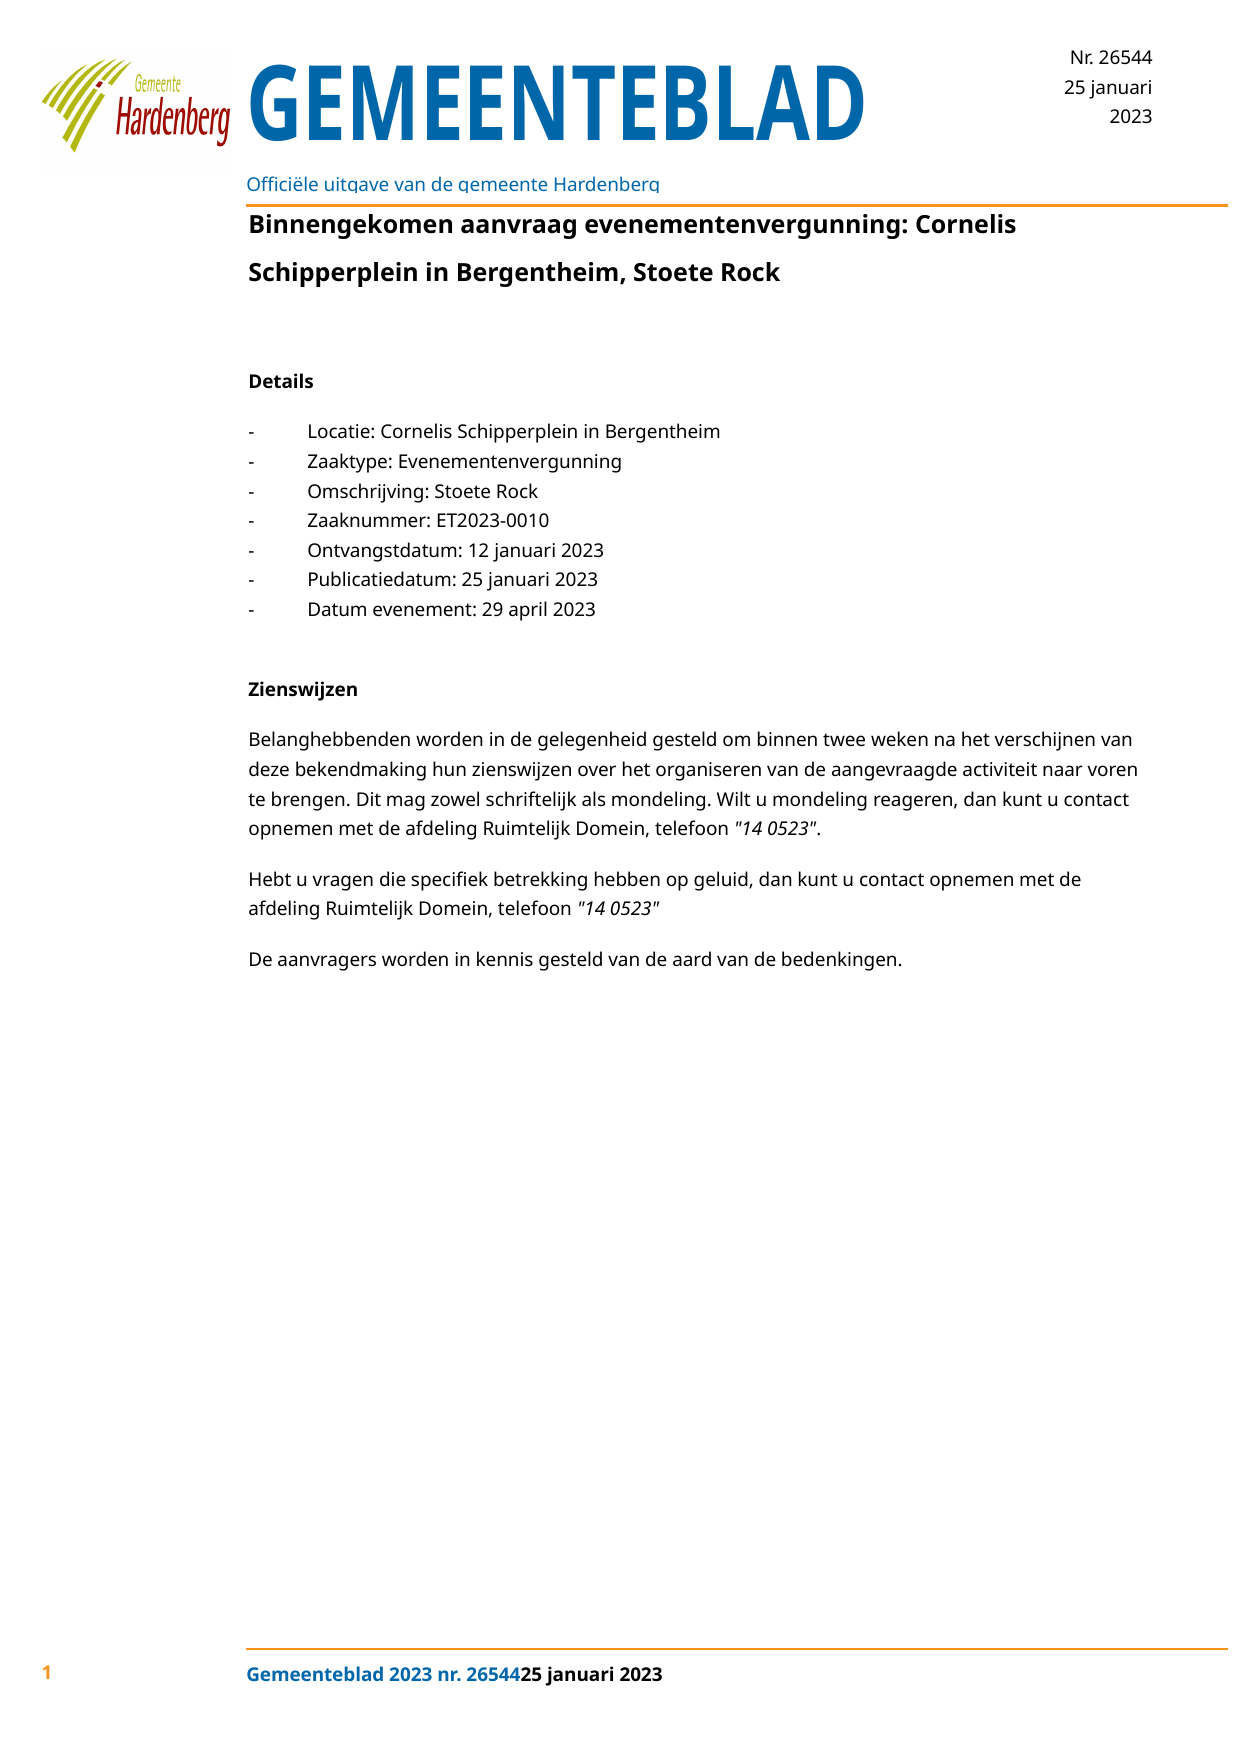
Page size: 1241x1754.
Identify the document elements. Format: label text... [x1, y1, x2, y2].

text Belanghebbenden worden in de gelegenheid gesteld om binnen twee weken na het verschijnen van deze bekendmaking hun zienswijzen over het organiseren van de aangevraagde activiteit naar voren te brengen. Dit mag zowel schriftelijk als mondeling. Wilt u mondeling reageren, dan kunt u contact opnemen met de afdeling Ruimtelijk Domein, telefoon "14 0523". [248, 727, 1152, 841]
text Zienswijzen [248, 676, 1152, 702]
list Publicatiedatum: 25 januari 2023 [248, 567, 1152, 592]
text Details [248, 368, 1152, 394]
list Datum evenement: 29 april 2023 [248, 596, 1152, 622]
list Locatie: Cornelis Schipperplein in Bergentheim [248, 419, 1152, 444]
list Ontvangstdatum: 12 januari 2023 [248, 537, 1152, 563]
list Zaaktype: Evenementenvergunning [248, 448, 1152, 474]
text De aanvragers worden in kennis gesteld van de aard van de bedenkingen. [248, 946, 1152, 972]
picture [41, 47, 231, 172]
list Zaaknummer: ET2023-0010 [248, 507, 1152, 533]
list Omschrijving: Stoete Rock [248, 478, 1152, 504]
text Hebt u vragen die specifiek betrekking hebben op geluid, dan kunt u contact opnemen met de afdeling Ruimtelijk Domein, telefoon "14 0523" [248, 866, 1152, 921]
text Binnengekomen aanvraag evenementenvergunning: Cornelis Schipperplein in Bergentheim, Stoete Rock [248, 207, 1152, 288]
